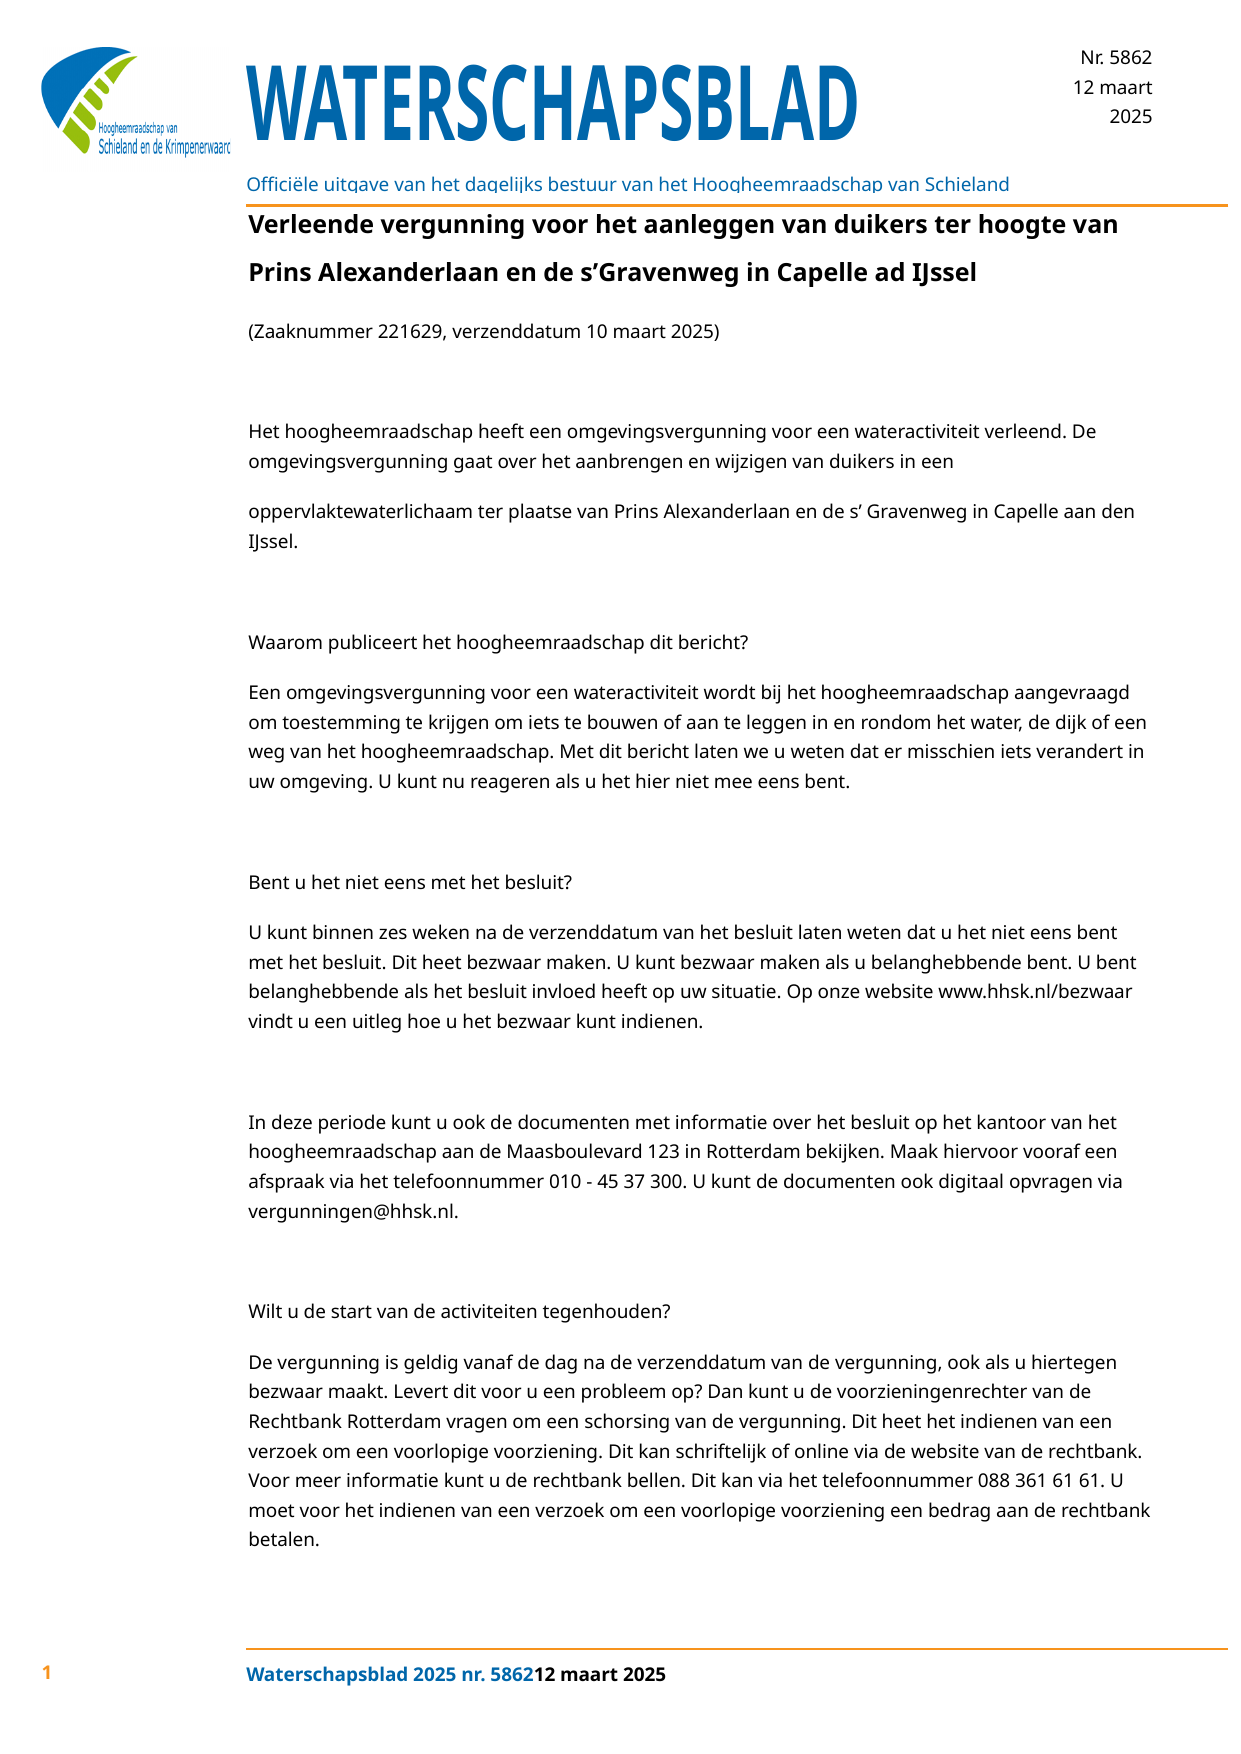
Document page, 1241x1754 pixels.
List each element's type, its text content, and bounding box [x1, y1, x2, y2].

text Een omgevingsvergunning voor een wateractiviteit wordt bij het hoogheemraadschap aangevraagd om toestemming te krijgen om iets te bouwen of aan te leggen in en rondom het water, de dijk of een weg van het hoogheemraadschap. Met dit bericht laten we u weten dat er misschien iets verandert in uw omgeving. U kunt nu reageren als u het hier niet mee eens bent. [248, 679, 1152, 794]
text Wilt u de start van de activiteiten tegenhouden? [248, 1299, 1152, 1324]
picture [41, 47, 231, 172]
text De vergunning is geldig vanaf de dag na de verzenddatum van de vergunning, ook als u hiertegen bezwaar maakt. Levert dit voor u een probleem op? Dan kunt u de voorzieningenrechter van de Rechtbank Rotterdam vragen om een schorsing van de vergunning. Dit heet het indienen van een verzoek om een voorlopige voorziening. Dit kan schriftelijk of online via de website van de rechtbank. Voor meer informatie kunt u de rechtbank bellen. Dit kan via het telefoonnummer 088 361 61 61. U moet voor het indienen van een verzoek om een voorlopige voorziening een bedrag aan de rechtbank betalen. [248, 1349, 1152, 1552]
text Het hoogheemraadschap heeft een omgevingsvergunning voor een wateractiviteit verleend. De omgevingsvergunning gaat over het aanbrengen en wijzigen van duikers in een [248, 419, 1152, 474]
text oppervlaktewaterlichaam ter plaatse van Prins Alexanderlaan en de s’ Gravenweg in Capelle aan den IJssel. [248, 499, 1152, 554]
text In deze periode kunt u ook de documenten met informatie over het besluit op het kantoor van het hoogheemraadschap aan de Maasboulevard 123 in Rotterdam bekijken. Maak hiervoor vooraf een afspraak via het telefoonnummer 010 - 45 37 300. U kunt de documenten ook digitaal opvragen via vergunningen@hhsk.nl. [248, 1109, 1152, 1224]
text U kunt binnen zes weken na de verzenddatum van het besluit laten weten dat u het niet eens bent met het besluit. Dit heet bezwaar maken. U kunt bezwaar maken als u belanghebbende bent. U bent belanghebbende als het besluit invloed heeft op uw situatie. Op onze website www.hhsk.nl/bezwaar vindt u een uitleg hoe u het bezwaar kunt indienen. [248, 919, 1152, 1034]
text Verleende vergunning voor het aanleggen van duikers ter hoogte van Prins Alexanderlaan en de s’Gravenweg in Capelle ad IJssel [248, 207, 1152, 288]
text Bent u het niet eens met het besluit? [248, 869, 1152, 895]
text (Zaaknummer 221629, verzenddatum 10 maart 2025) [248, 318, 1152, 344]
text Waarom publiceert het hoogheemraadschap dit bericht? [248, 629, 1152, 655]
